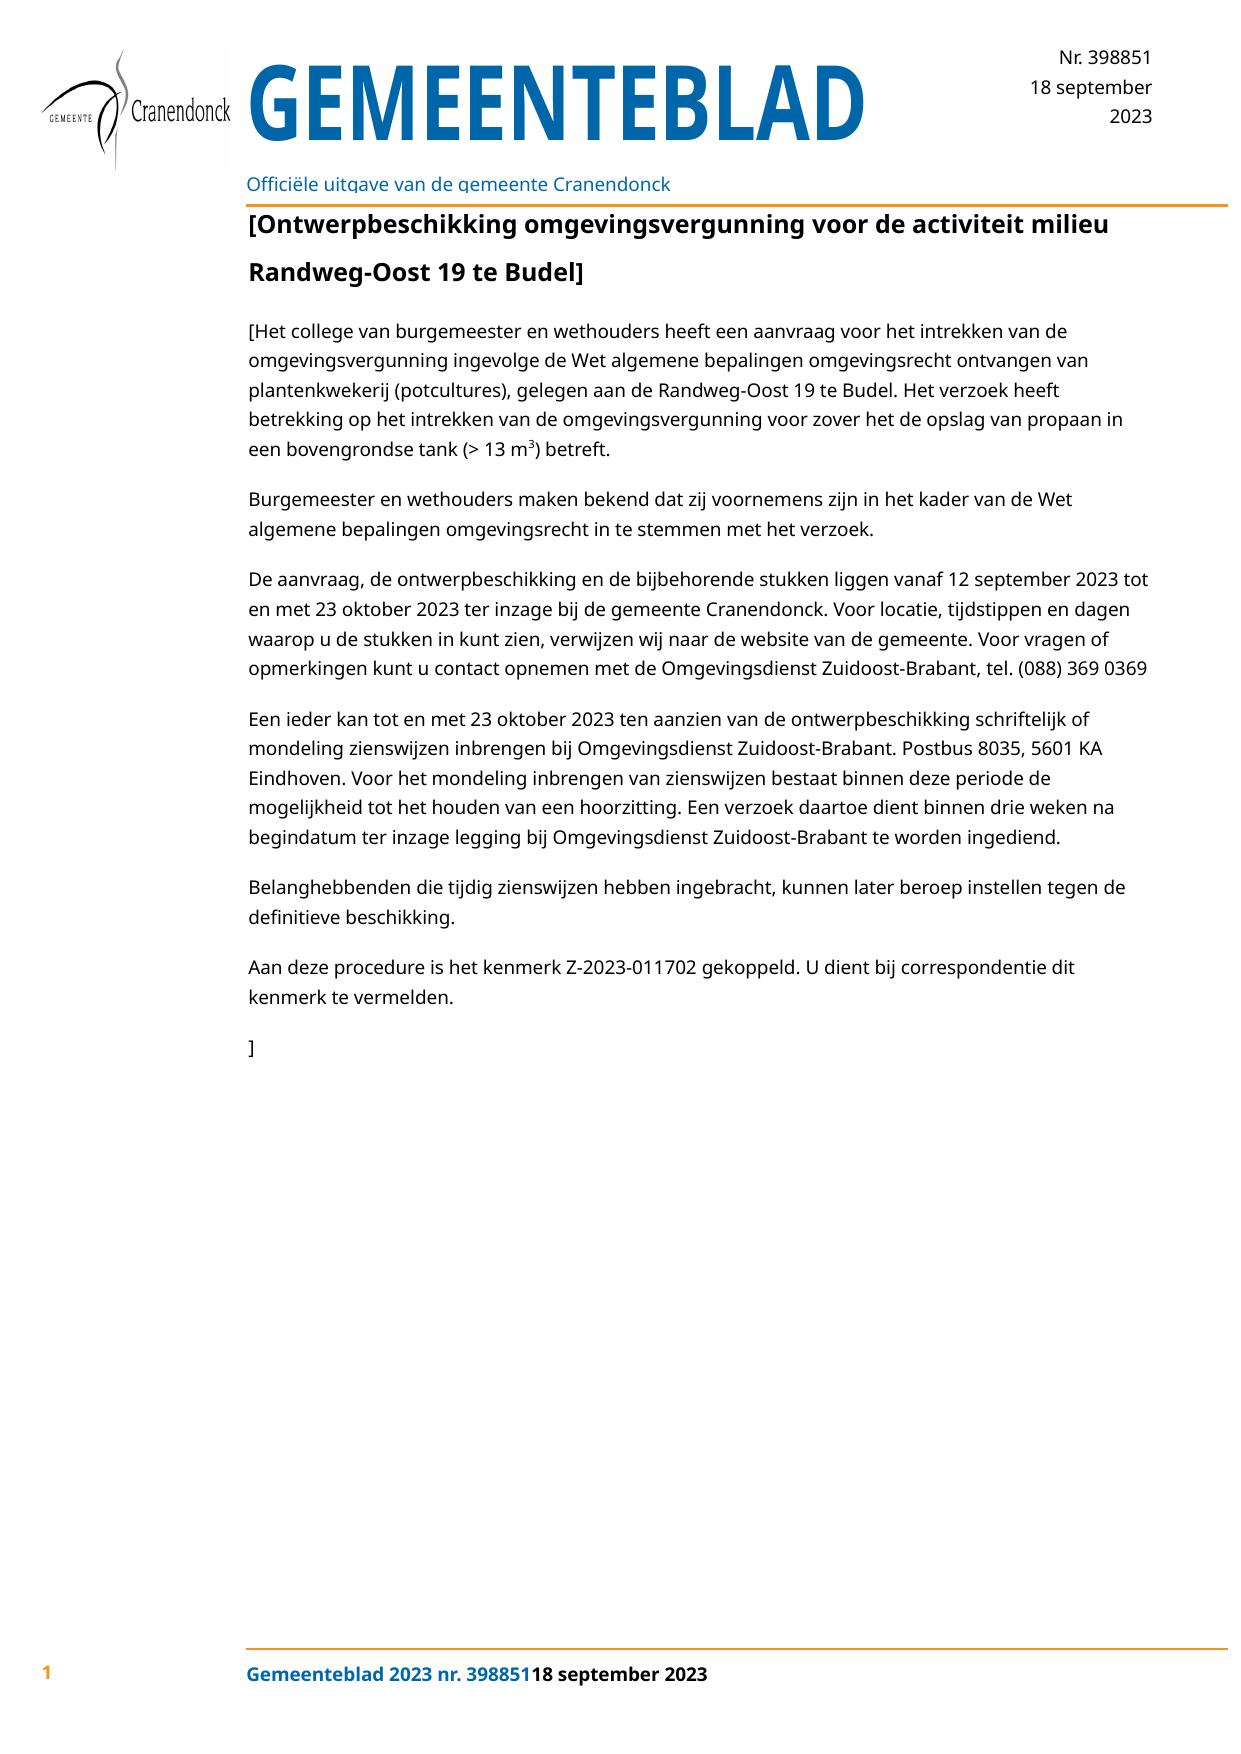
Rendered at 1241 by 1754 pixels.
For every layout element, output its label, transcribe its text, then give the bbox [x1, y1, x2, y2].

text Aan deze procedure is het kenmerk Z-2023-011702 gekoppeld. U dient bij correspondentie dit kenmerk te vermelden. [248, 954, 1152, 1010]
text [Het college van burgemeester en wethouders heeft een aanvraag voor het intrekken van de omgevingsvergunning ingevolge de Wet algemene bepalingen omgevingsrecht ontvangen van plantenkwekerij (potcultures), gelegen aan de Randweg-Oost 19 te Budel. Het verzoek heeft betrekking op het intrekken van de omgevingsvergunning voor zover het de opslag van propaan in een bovengrondse tank (> 13 m3) betreft. [248, 318, 1152, 462]
text Een ieder kan tot en met 23 oktober 2023 ten aanzien van de ontwerpbeschikking schriftelijk of mondeling zienswijzen inbrengen bij Omgevingsdienst Zuidoost-Brabant. Postbus 8035, 5601 KA Eindhoven. Voor het mondeling inbrengen van zienswijzen bestaat binnen deze periode de mogelijkheid tot het houden van een hoorzitting. Een verzoek daartoe dient binnen drie weken na begindatum ter inzage legging bij Omgevingsdienst Zuidoost-Brabant te worden ingediend. [248, 706, 1152, 850]
text [Ontwerpbeschikking omgevingsvergunning voor de activiteit milieu Randweg-Oost 19 te Budel] [248, 207, 1152, 288]
text ] [248, 1034, 1152, 1060]
picture [41, 47, 231, 172]
text Belanghebbenden die tijdig zienswijzen hebben ingebracht, kunnen later beroep instellen tegen de definitieve beschikking. [248, 874, 1152, 930]
text De aanvraag, de ontwerpbeschikking en de bijbehorende stukken liggen vanaf 12 september 2023 tot en met 23 oktober 2023 ter inzage bij de gemeente Cranendonck. Voor locatie, tijdstippen en dagen waarop u de stukken in kunt zien, verwijzen wij naar de website van de gemeente. Voor vragen of opmerkingen kunt u contact opnemen met de Omgevingsdienst Zuidoost-Brabant, tel. (088) 369 0369 [248, 567, 1152, 681]
text Burgemeester en wethouders maken bekend dat zij voornemens zijn in het kader van de Wet algemene bepalingen omgevingsrecht in te stemmen met het verzoek. [248, 487, 1152, 542]
